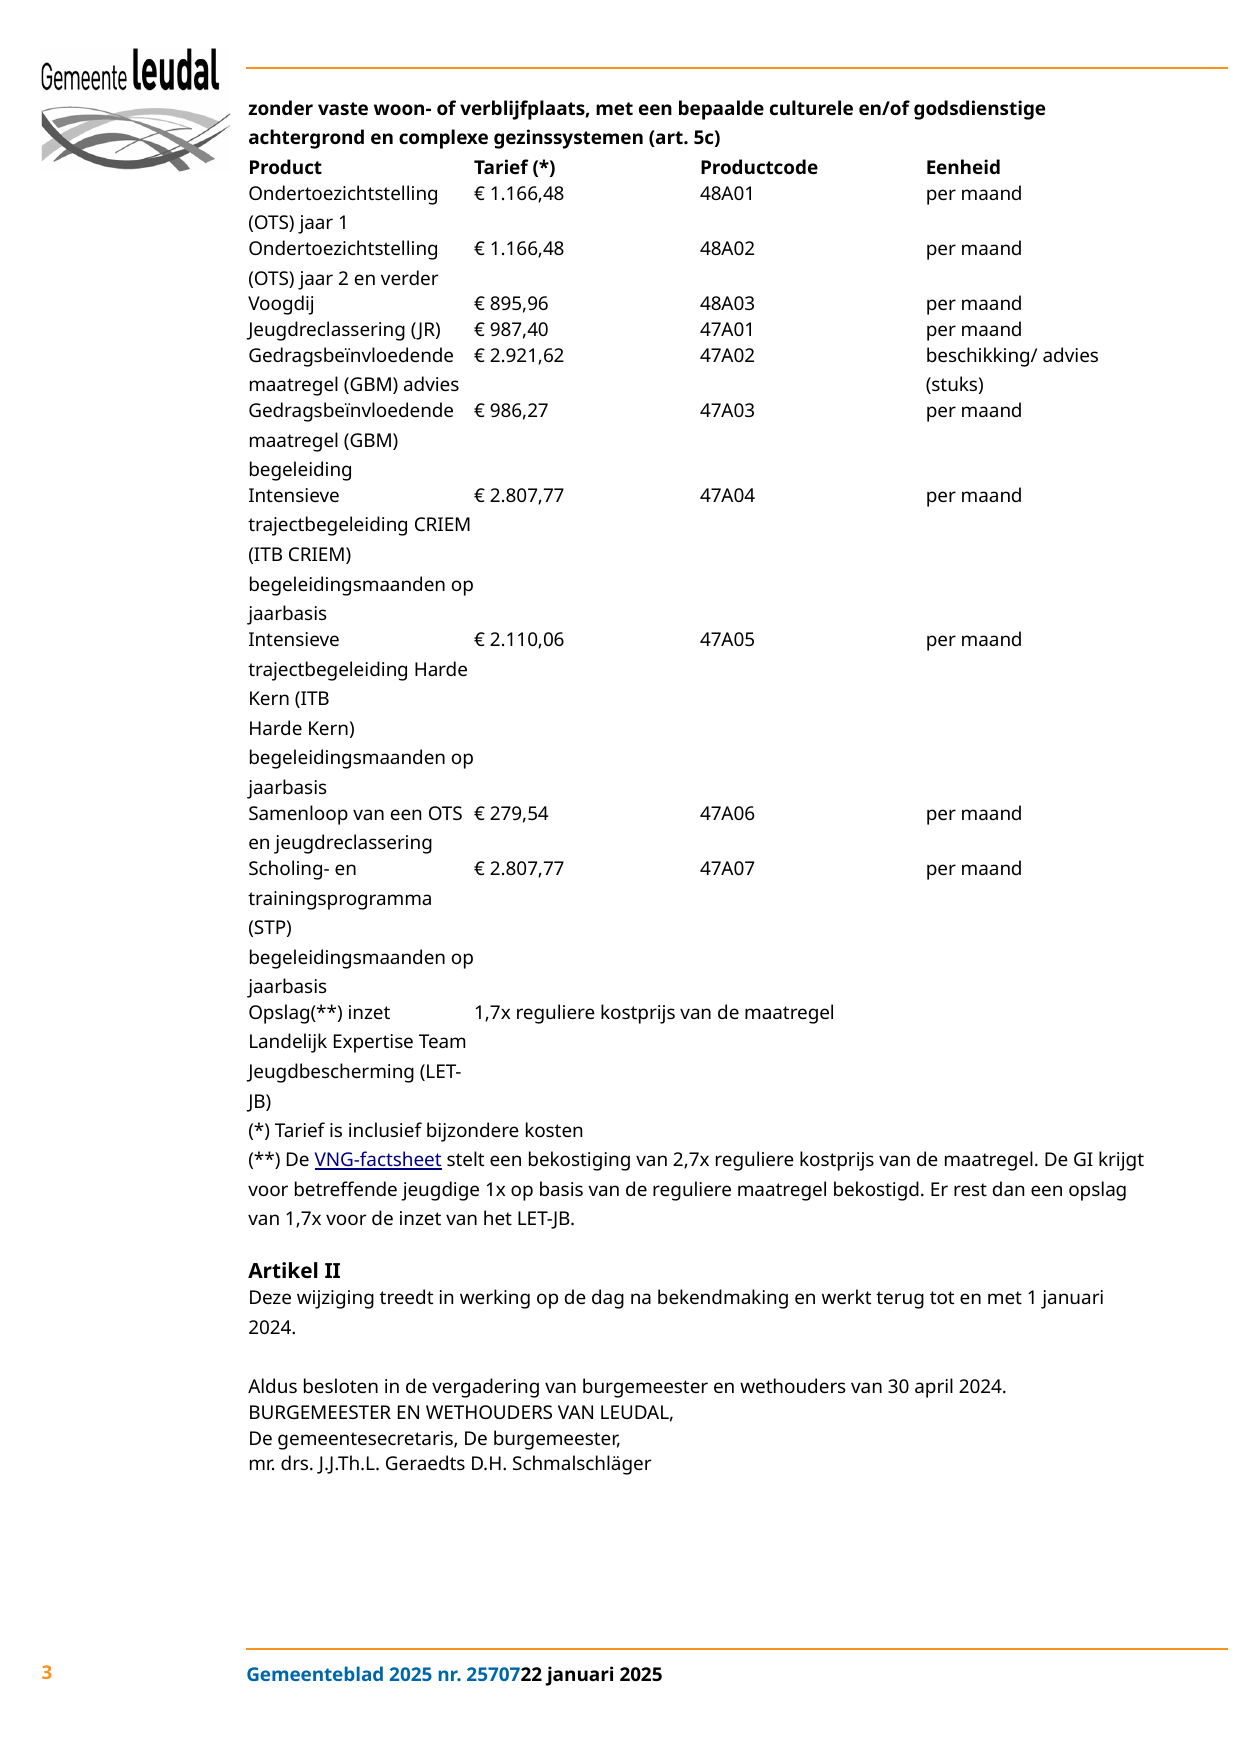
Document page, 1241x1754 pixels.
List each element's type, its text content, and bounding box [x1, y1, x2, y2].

table_cell € 2.110,06 [474, 626, 700, 800]
table_cell € 1.166,48 [474, 235, 700, 290]
table_cell € 279,54 [474, 800, 700, 855]
table_cell 47A01 [700, 316, 926, 342]
table_cell € 987,40 [474, 316, 700, 342]
text Artikel II [248, 1256, 1152, 1284]
text De gemeentesecretaris, De burgemeester, [248, 1425, 1152, 1450]
table_cell per maand [926, 855, 1152, 999]
table_cell € 986,27 [474, 397, 700, 482]
text Deze wijziging treedt in werking op de dag na bekendmaking en werkt terug tot en met 1 januari 2024. [248, 1284, 1152, 1340]
table_header Tarief (*) [474, 154, 700, 180]
table_cell € 2.807,77 [474, 855, 700, 999]
table_cell 47A06 [700, 800, 926, 855]
picture [41, 47, 231, 172]
table_cell Ondertoezichtstelling (OTS) jaar 2 en verder [248, 235, 474, 290]
table_cell Ondertoezichtstelling (OTS) jaar 1 [248, 180, 474, 235]
table_header Product [248, 154, 474, 180]
table_cell Gedragsbeïnvloedende maatregel (GBM) begeleiding [248, 397, 474, 482]
table_cell Jeugdreclassering (JR) [248, 316, 474, 342]
text zonder vaste woon- of verblijfplaats, met een bepaalde culturele en/of godsdienstige achtergrond en complexe gezinssystemen (art. 5c) [248, 95, 1152, 150]
table_cell 47A05 [700, 626, 926, 800]
table_cell Scholing- en trainingsprogramma (STP) begeleidingsmaanden op jaarbasis [248, 855, 474, 999]
table_cell Voogdij [248, 290, 474, 316]
table_cell per maand [926, 626, 1152, 800]
table_cell 48A03 [700, 290, 926, 316]
table_header Eenheid [926, 154, 1152, 180]
text mr. drs. J.J.Th.L. Geraedts D.H. Schmalschläger [248, 1450, 1152, 1476]
text (*) Tarief is inclusief bijzondere kosten [248, 1117, 1152, 1143]
table_cell € 1.166,48 [474, 180, 700, 235]
table_cell Samenloop van een OTS en jeugdreclassering [248, 800, 474, 855]
table_cell 48A01 [700, 180, 926, 235]
table_cell Intensieve trajectbegeleiding CRIEM (ITB CRIEM) begeleidingsmaanden op jaarbasis [248, 482, 474, 626]
table_cell per maand [926, 397, 1152, 482]
table_cell € 895,96 [474, 290, 700, 316]
table_cell € 2.807,77 [474, 482, 700, 626]
table_cell 47A03 [700, 397, 926, 482]
table_cell 47A04 [700, 482, 926, 626]
table_cell 47A07 [700, 855, 926, 999]
table_header Productcode [700, 154, 926, 180]
table_cell Opslag(**) inzet Landelijk Expertise Team Jeugdbescherming (LET-JB) [248, 999, 474, 1114]
table_cell per maand [926, 290, 1152, 316]
table_cell 1,7x reguliere kostprijs van de maatregel [474, 999, 1152, 1114]
table_cell Intensieve trajectbegeleiding Harde Kern (ITB Harde Kern) begeleidingsmaanden op jaarbasis [248, 626, 474, 800]
table_cell € 2.921,62 [474, 342, 700, 397]
table_cell beschikking/ advies (stuks) [926, 342, 1152, 397]
table_cell 48A02 [700, 235, 926, 290]
table_cell per maand [926, 180, 1152, 235]
table_cell 47A02 [700, 342, 926, 397]
table_cell per maand [926, 316, 1152, 342]
table_cell Gedragsbeïnvloedende maatregel (GBM) advies [248, 342, 474, 397]
table_cell per maand [926, 482, 1152, 626]
table_cell per maand [926, 800, 1152, 855]
table_cell per maand [926, 235, 1152, 290]
text BURGEMEESTER EN WETHOUDERS VAN LEUDAL, [248, 1399, 1152, 1425]
text Aldus besloten in de vergadering van burgemeester en wethouders van 30 april 2024. [248, 1373, 1152, 1399]
text (**) De VNG-factsheet stelt een bekostiging van 2,7x reguliere kostprijs van de maatregel. De GI krijgt voor betreffende jeugdige 1x op basis van de reguliere maatregel bekostigd. Er rest dan een opslag van 1,7x voor de inzet van het LET-JB. [248, 1146, 1152, 1231]
